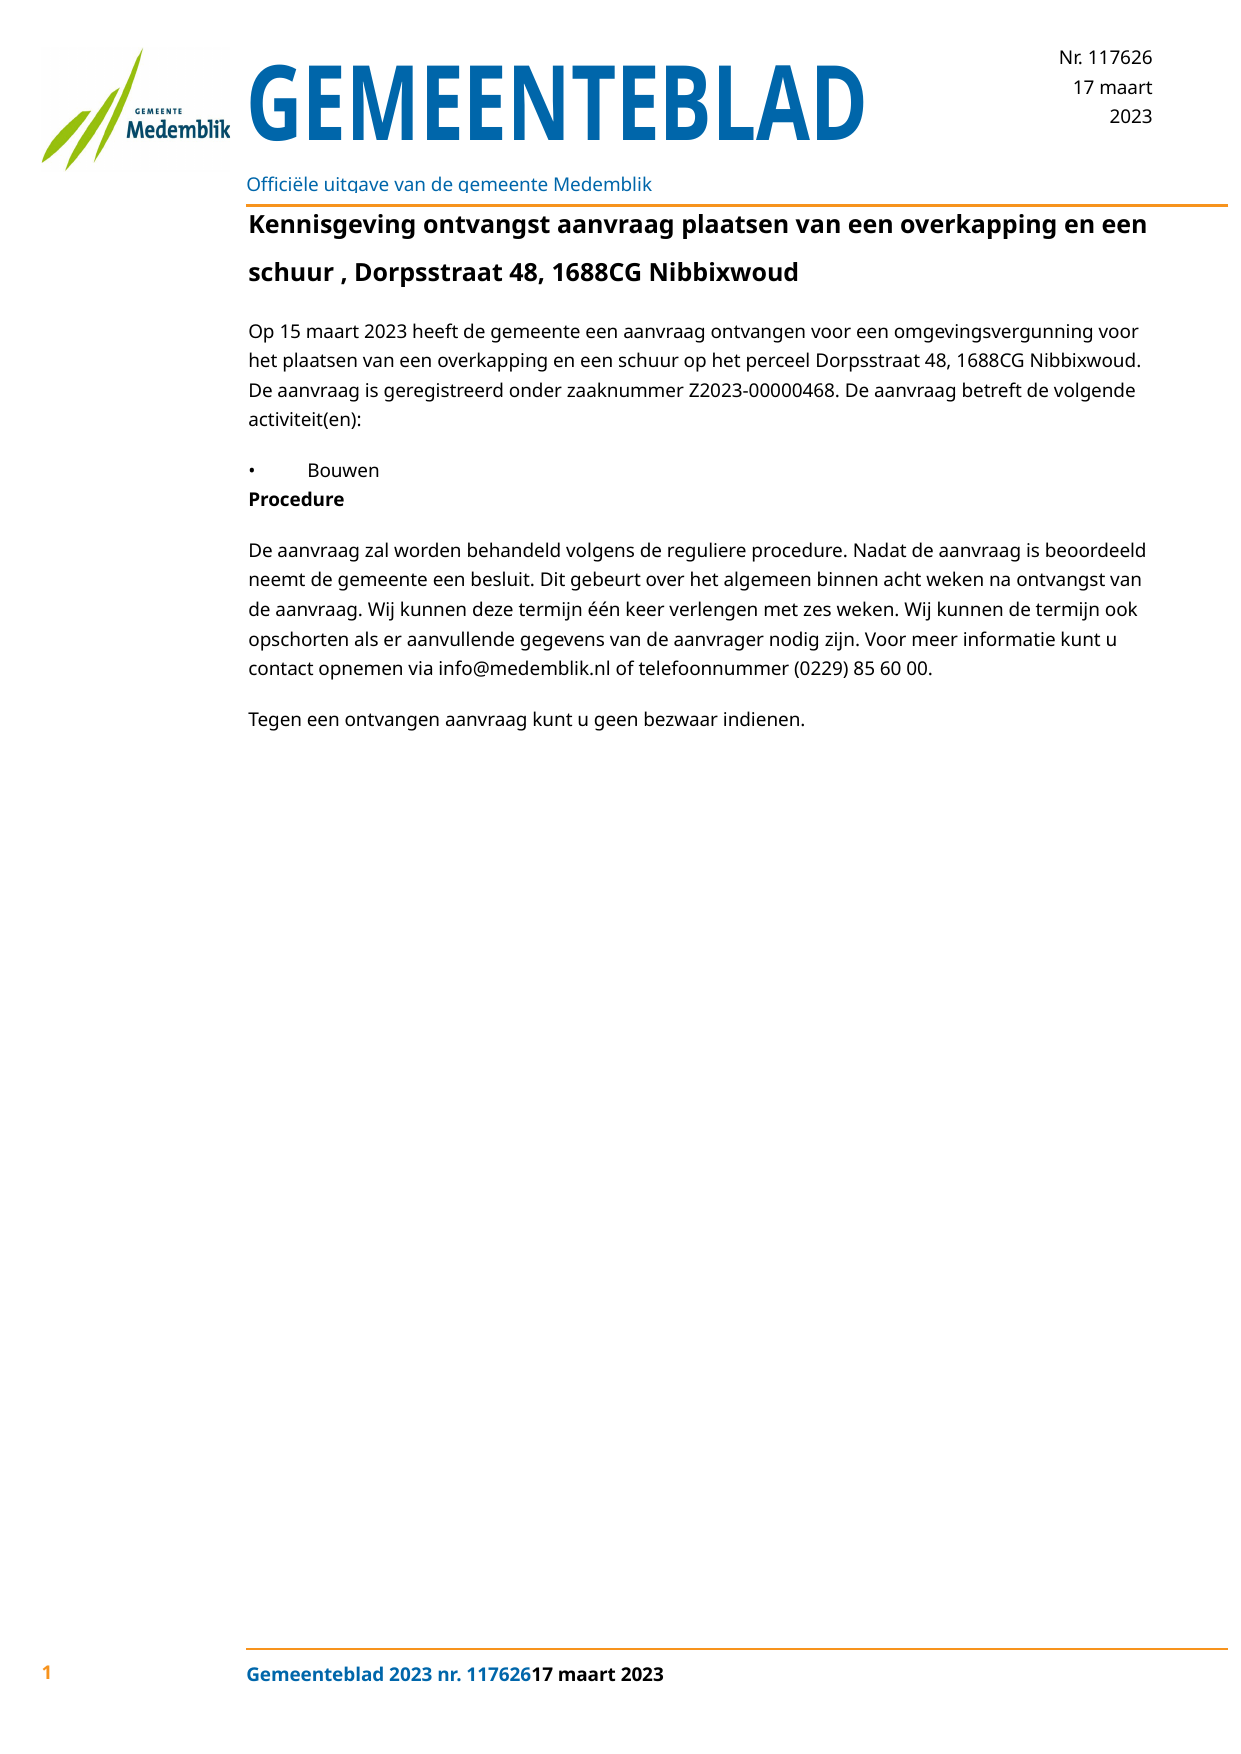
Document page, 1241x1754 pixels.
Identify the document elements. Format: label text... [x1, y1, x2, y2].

text Kennisgeving ontvangst aanvraag plaatsen van een overkapping en een schuur , Dorpsstraat 48, 1688CG Nibbixwoud [248, 207, 1152, 288]
list Bouwen [248, 457, 1152, 483]
text De aanvraag zal worden behandeld volgens de reguliere procedure. Nadat de aanvraag is beoordeeld neemt de gemeente een besluit. Dit gebeurt over het algemeen binnen acht weken na ontvangst van de aanvraag. Wij kunnen deze termijn één keer verlengen met zes weken. Wij kunnen de termijn ook opschorten als er aanvullende gegevens van de aanvrager nodig zijn. Voor meer informatie kunt u contact opnemen via info@medemblik.nl of telefoonnummer (0229) 85 60 00. [248, 537, 1152, 681]
text Procedure [248, 487, 1152, 512]
text Tegen een ontvangen aanvraag kunt u geen bezwaar indienen. [248, 706, 1152, 732]
picture [41, 47, 231, 172]
text Op 15 maart 2023 heeft de gemeente een aanvraag ontvangen voor een omgevingsvergunning voor het plaatsen van een overkapping en een schuur op het perceel Dorpsstraat 48, 1688CG Nibbixwoud. De aanvraag is geregistreerd onder zaaknummer Z2023-00000468. De aanvraag betreft de volgende activiteit(en): [248, 318, 1152, 432]
